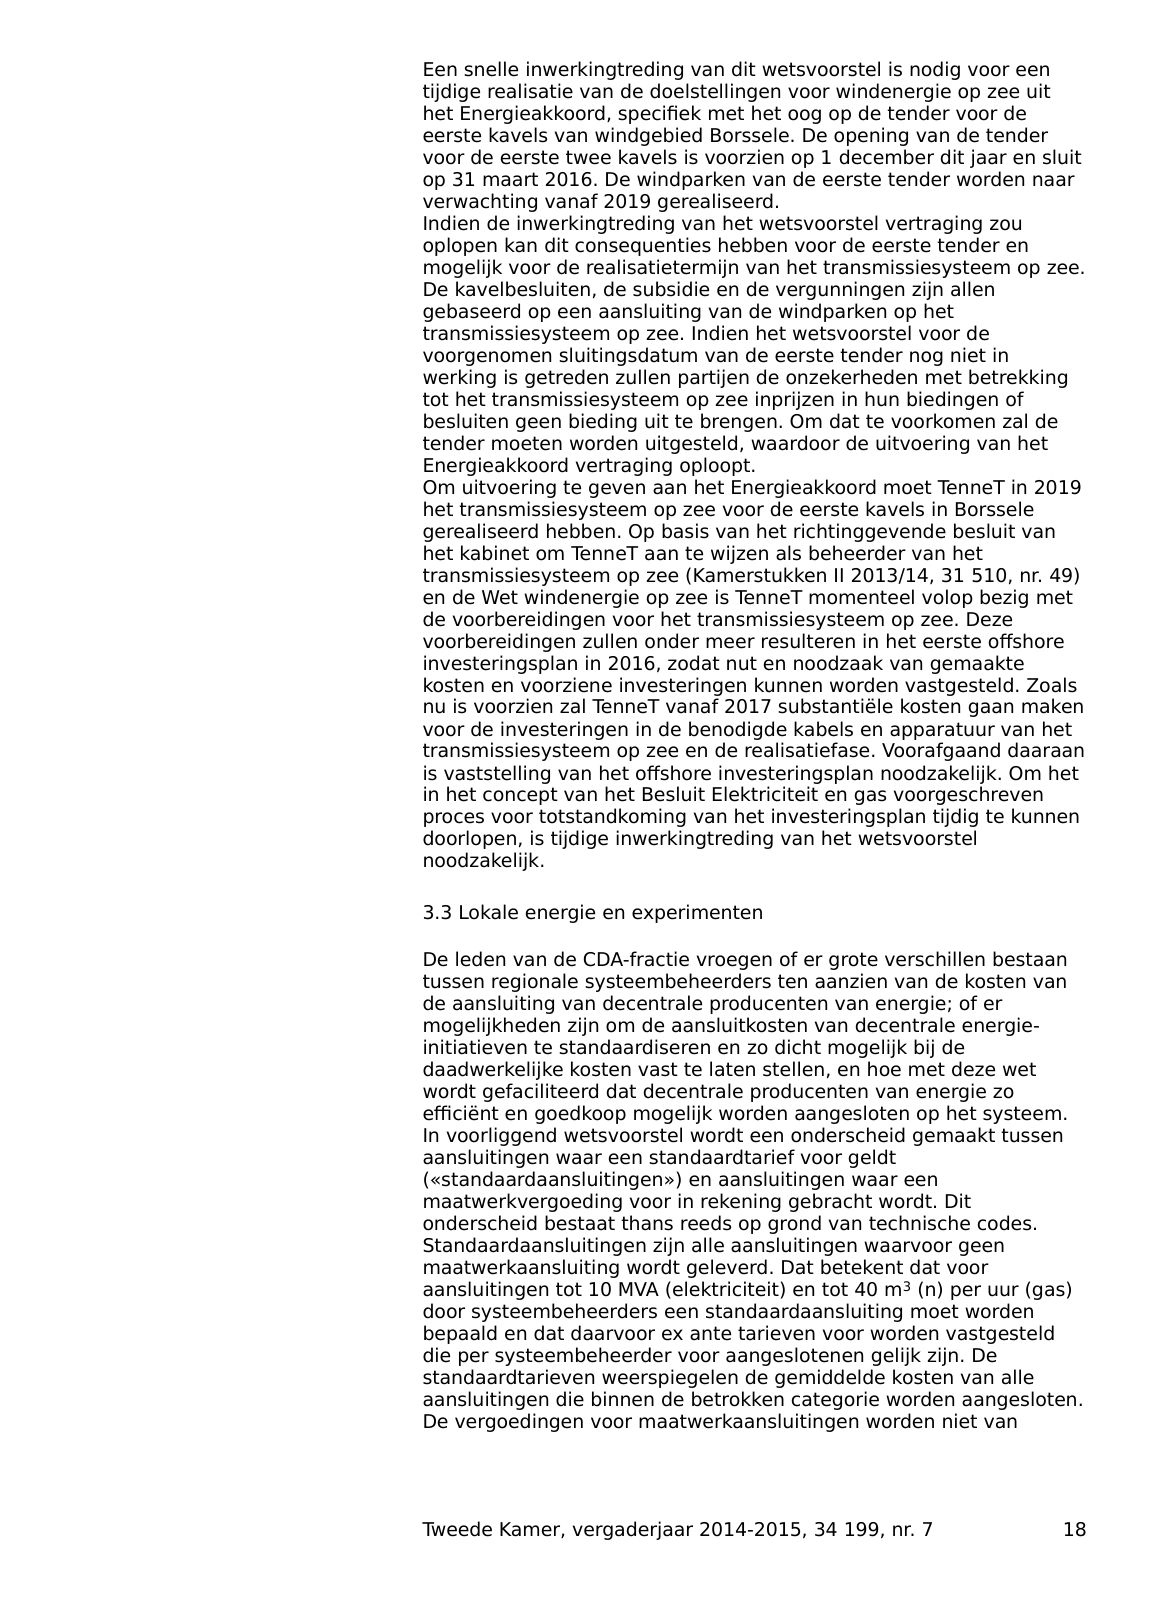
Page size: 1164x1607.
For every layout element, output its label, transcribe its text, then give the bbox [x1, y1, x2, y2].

subtitle 3.3 Lokale energie en experimenten [422, 902, 1087, 924]
text Om uitvoering te geven aan het Energieakkoord moet TenneT in 2019 het transmissiesysteem op zee voor de eerste kavels in Borssele gerealiseerd hebben. Op basis van het richtinggevende besluit van het kabinet om TenneT aan te wijzen als beheerder van het transmissiesysteem op zee (Kamerstukken II 2013/14, 31 510, nr. 49) en de Wet windenergie op zee is TenneT momenteel volop bezig met de voorbereidingen voor het transmissiesysteem op zee. Deze voorbereidingen zullen onder meer resulteren in het eerste offshore investeringsplan in 2016, zodat nut en noodzaak van gemaakte kosten en voorziene investeringen kunnen worden vastgesteld. Zoals nu is voorzien zal TenneT vanaf 2017 substantiële kosten gaan maken voor de investeringen in de benodigde kabels en apparatuur van het transmissiesysteem op zee en de realisatiefase. Voorafgaand daaraan is vaststelling van het offshore investeringsplan noodzakelijk. Om het in het concept van het Besluit Elektriciteit en gas voorgeschreven proces voor totstandkoming van het investeringsplan tijdig te kunnen doorlopen, is tijdige inwerkingtreding van het wetsvoorstel noodzakelijk. [422, 477, 1087, 872]
text Een snelle inwerkingtreding van dit wetsvoorstel is nodig voor een tijdige realisatie van de doelstellingen voor windenergie op zee uit het Energieakkoord, specifiek met het oog op de tender voor de eerste kavels van windgebied Borssele. De opening van de tender voor de eerste twee kavels is voorzien op 1 december dit jaar en sluit op 31 maart 2016. De windparken van de eerste tender worden naar verwachting vanaf 2019 gerealiseerd. [422, 59, 1087, 213]
text De leden van de CDA-fractie vroegen of er grote verschillen bestaan tussen regionale systeembeheerders ten aanzien van de kosten van de aansluiting van decentrale producenten van energie; of er mogelijkheden zijn om de aansluitkosten van decentrale energie-initiatieven te standaardiseren en zo dicht mogelijk bij de daadwerkelijke kosten vast te laten stellen, en hoe met deze wet wordt gefaciliteerd dat decentrale producenten van energie zo efficiënt en goedkoop mogelijk worden aangesloten op het systeem. [422, 949, 1087, 1125]
text De kavelbesluiten, de subsidie en de vergunningen zijn allen gebaseerd op een aansluiting van de windparken op het transmissiesysteem op zee. Indien het wetsvoorstel voor de voorgenomen sluitingsdatum van de eerste tender nog niet in werking is getreden zullen partijen de onzekerheden met betrekking tot het transmissiesysteem op zee inprijzen in hun biedingen of besluiten geen bieding uit te brengen. Om dat te voorkomen zal de tender moeten worden uitgesteld, waardoor de uitvoering van het Energieakkoord vertraging oploopt. [422, 279, 1087, 477]
text Indien de inwerkingtreding van het wetsvoorstel vertraging zou oplopen kan dit consequenties hebben voor de eerste tender en mogelijk voor de realisatietermijn van het transmissiesysteem op zee. [422, 213, 1087, 279]
text In voorliggend wetsvoorstel wordt een onderscheid gemaakt tussen aansluitingen waar een standaardtarief voor geldt («standaardaansluitingen») en aansluitingen waar een maatwerkvergoeding voor in rekening gebracht wordt. Dit onderscheid bestaat thans reeds op grond van technische codes. Standaardaansluitingen zijn alle aansluitingen waarvoor geen maatwerkaansluiting wordt geleverd. Dat betekent dat voor aansluitingen tot 10 MVA (elektriciteit) en tot 40 m3 (n) per uur (gas) door systeembeheerders een standaardaansluiting moet worden bepaald en dat daarvoor ex ante tarieven voor worden vastgesteld die per systeembeheerder voor aangeslotenen gelijk zijn. De standaardtarieven weerspiegelen de gemiddelde kosten van alle aansluitingen die binnen de betrokken categorie worden aangesloten. De vergoedingen voor maatwerkaansluitingen worden niet van [422, 1125, 1087, 1433]
